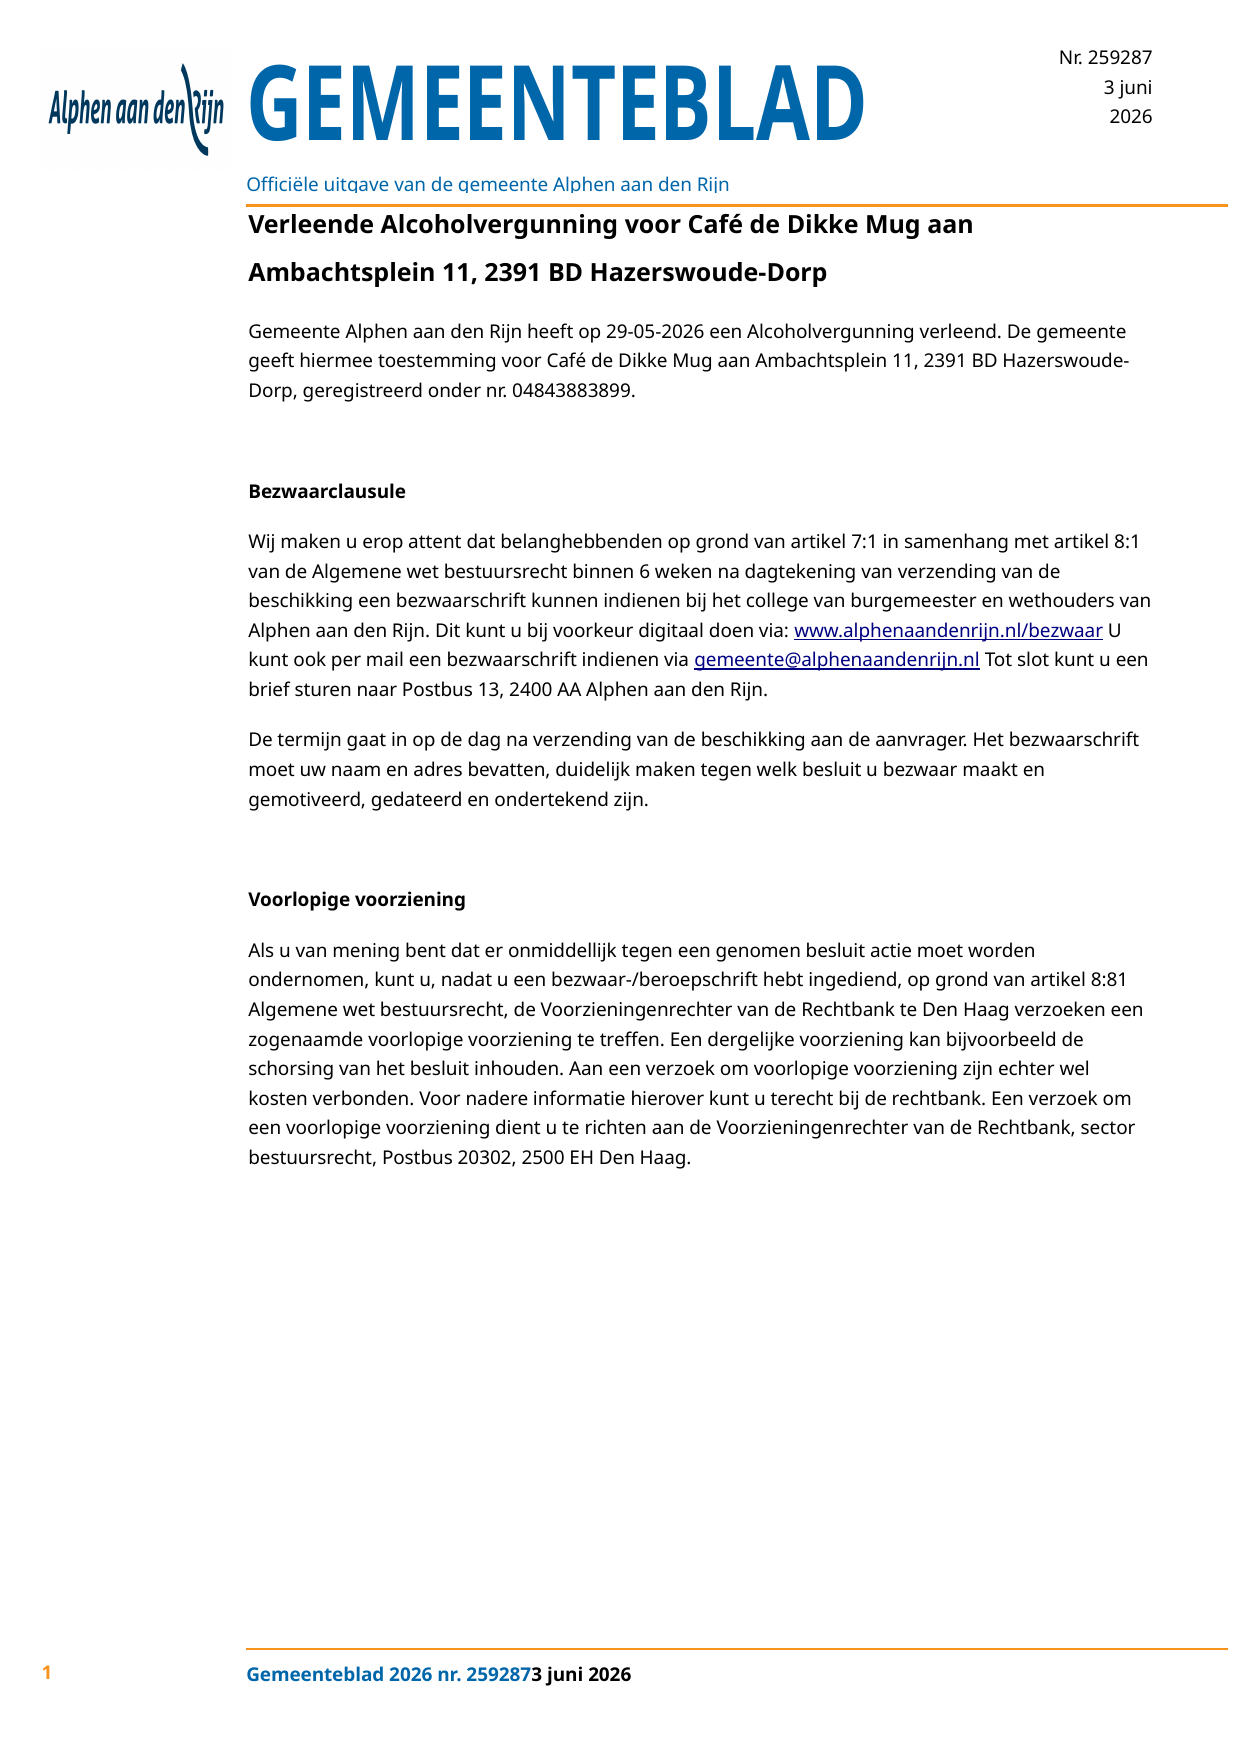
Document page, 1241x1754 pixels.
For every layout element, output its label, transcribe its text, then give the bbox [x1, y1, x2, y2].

text Wij maken u erop attent dat belanghebbenden op grond van artikel 7:1 in samenhang met artikel 8:1 van de Algemene wet bestuursrecht binnen 6 weken na dagtekening van verzending van de beschikking een bezwaarschrift kunnen indienen bij het college van burgemeester en wethouders van Alphen aan den Rijn. Dit kunt u bij voorkeur digitaal doen via: www.alphenaandenrijn.nl/bezwaar U kunt ook per mail een bezwaarschrift indienen via gemeente@alphenaandenrijn.nl Tot slot kunt u een brief sturen naar Postbus 13, 2400 AA Alphen aan den Rijn. [248, 528, 1152, 702]
text Verleende Alcoholvergunning voor Café de Dikke Mug aan Ambachtsplein 11, 2391 BD Hazerswoude-Dorp [248, 207, 1152, 288]
text Gemeente Alphen aan den Rijn heeft op 29-05-2026 een Alcoholvergunning verleend. De gemeente geeft hiermee toestemming voor Café de Dikke Mug aan Ambachtsplein 11, 2391 BD Hazerswoude-Dorp, geregistreerd onder nr. 04843883899. [248, 318, 1152, 403]
text Bezwaarclausule [248, 478, 1152, 504]
text Als u van mening bent dat er onmiddellijk tegen een genomen besluit actie moet worden ondernomen, kunt u, nadat u een bezwaar-/beroepschrift hebt ingediend, op grond van artikel 8:81 Algemene wet bestuursrecht, de Voorzieningenrechter van de Rechtbank te Den Haag verzoeken een zogenaamde voorlopige voorziening te treffen. Een dergelijke voorziening kan bijvoorbeeld de schorsing van het besluit inhouden. Aan een verzoek om voorlopige voorziening zijn echter wel kosten verbonden. Voor nadere informatie hierover kunt u terecht bij de rechtbank. Een verzoek om een voorlopige voorziening dient u te richten aan de Voorzieningenrechter van de Rechtbank, sector bestuursrecht, Postbus 20302, 2500 EH Den Haag. [248, 937, 1152, 1170]
picture [41, 47, 231, 172]
text Voorlopige voorziening [248, 887, 1152, 912]
text De termijn gaat in op de dag na verzending van de beschikking aan de aanvrager. Het bezwaarschrift moet uw naam en adres bevatten, duidelijk maken tegen welk besluit u bezwaar maakt en gemotiveerd, gedateerd en ondertekend zijn. [248, 727, 1152, 812]
